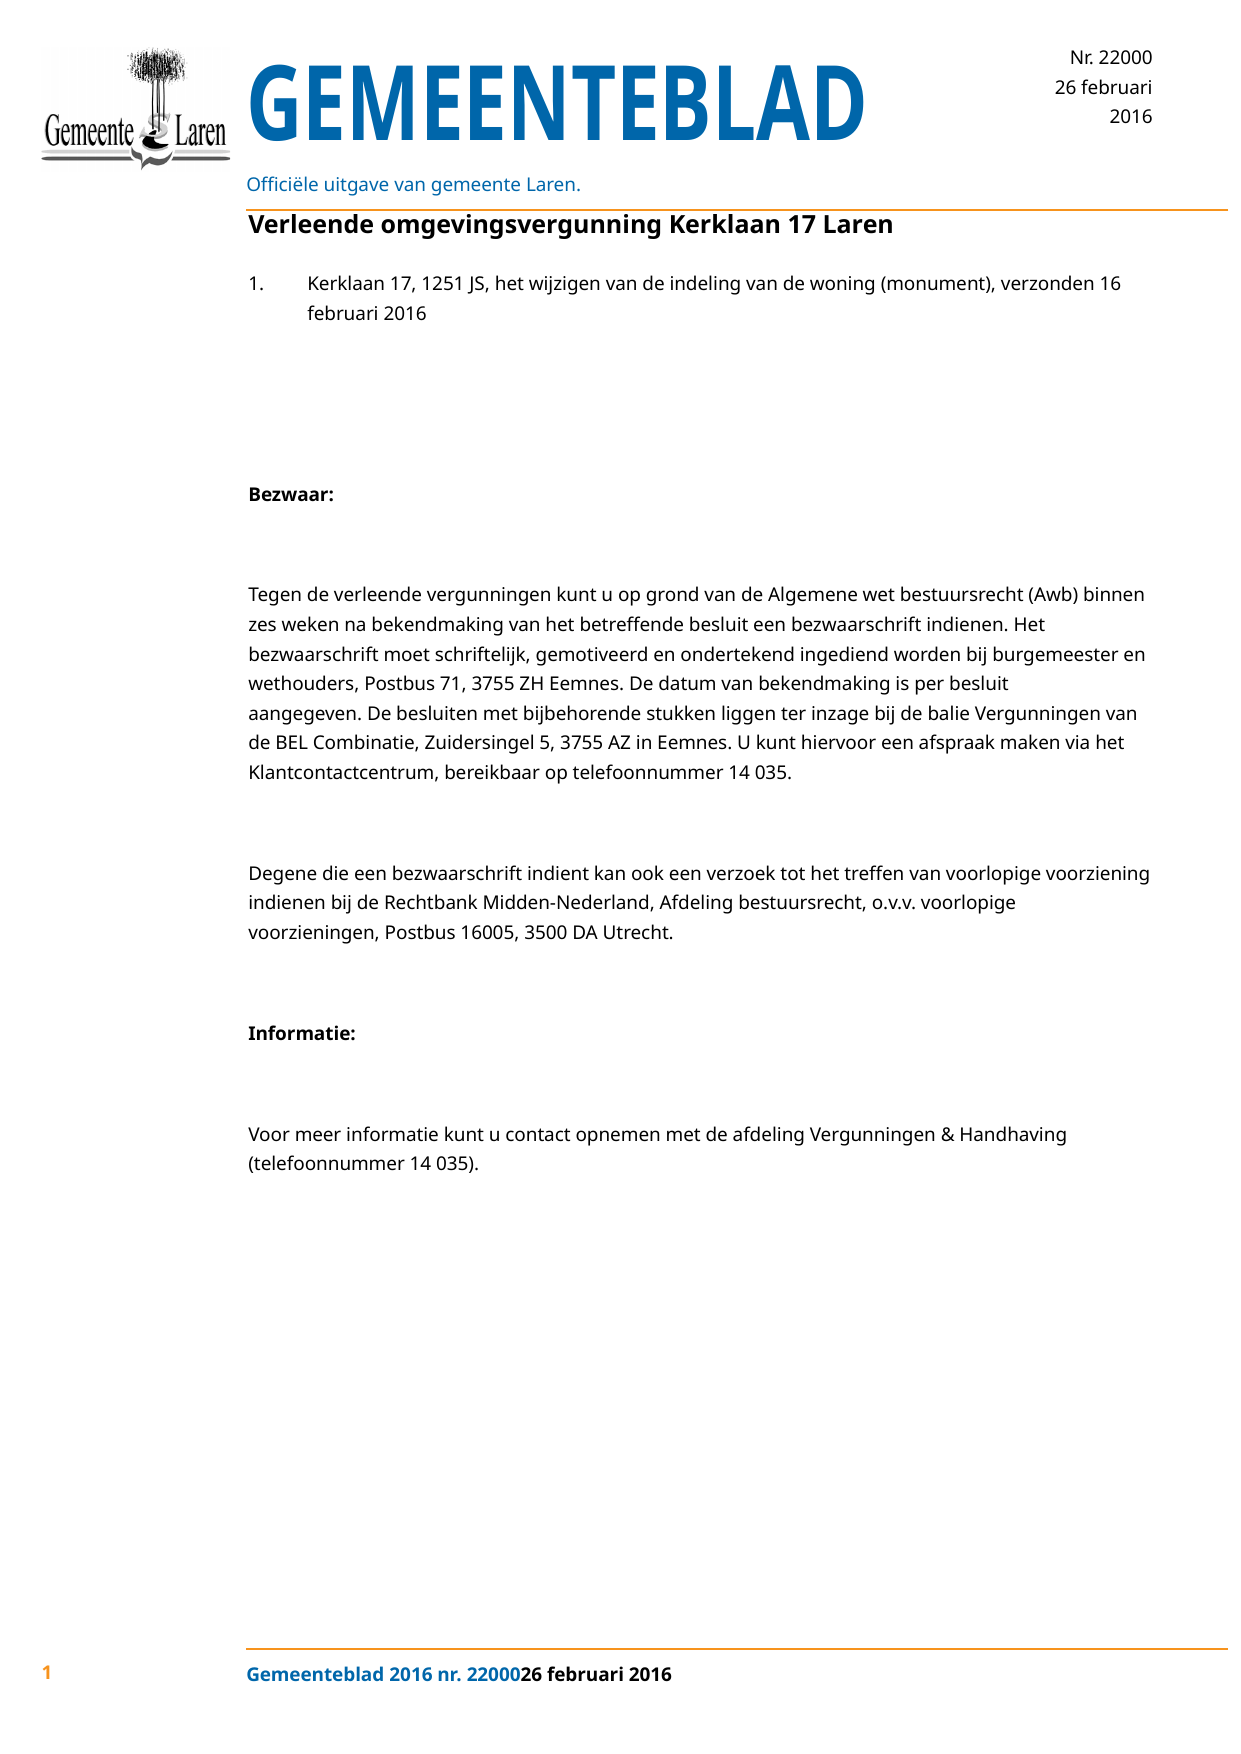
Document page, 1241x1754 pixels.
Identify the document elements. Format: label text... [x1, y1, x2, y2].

text Degene die een bezwaarschrift indient kan ook een verzoek tot het treffen van voorlopige voorziening indienen bij de Rechtbank Midden-Nederland, Afdeling bestuursrecht, o.v.v. voorlopige voorzieningen, Postbus 16005, 3500 DA Utrecht. [248, 860, 1152, 945]
text Tegen de verleende vergunningen kunt u op grond van de Algemene wet bestuursrecht (Awb) binnen zes weken na bekendmaking van het betreffende besluit een bezwaarschrift indienen. Het bezwaarschrift moet schriftelijk, gemotiveerd en ondertekend ingediend worden bij burgemeester en wethouders, Postbus 71, 3755 ZH Eemnes. De datum van bekendmaking is per besluit aangegeven. De besluiten met bijbehorende stukken liggen ter inzage bij de balie Vergunningen van de BEL Combinatie, Zuidersingel 5, 3755 AZ in Eemnes. U kunt hiervoor een afspraak maken via het Klantcontactcentrum, bereikbaar op telefoonnummer 14 035. [248, 582, 1152, 785]
text Informatie: [248, 1020, 1152, 1046]
text Voor meer informatie kunt u contact opnemen met de afdeling Vergunningen & Handhaving (telefoonnummer 14 035). [248, 1121, 1152, 1176]
text Verleende omgevingsvergunning Kerklaan 17 Laren [248, 211, 1152, 241]
list Kerklaan 17, 1251 JS, het wijzigen van de indeling van de woning (monument), verzonden 16 februari 2016 [248, 270, 1152, 326]
text Bezwaar: [248, 481, 1152, 506]
picture [41, 47, 231, 172]
